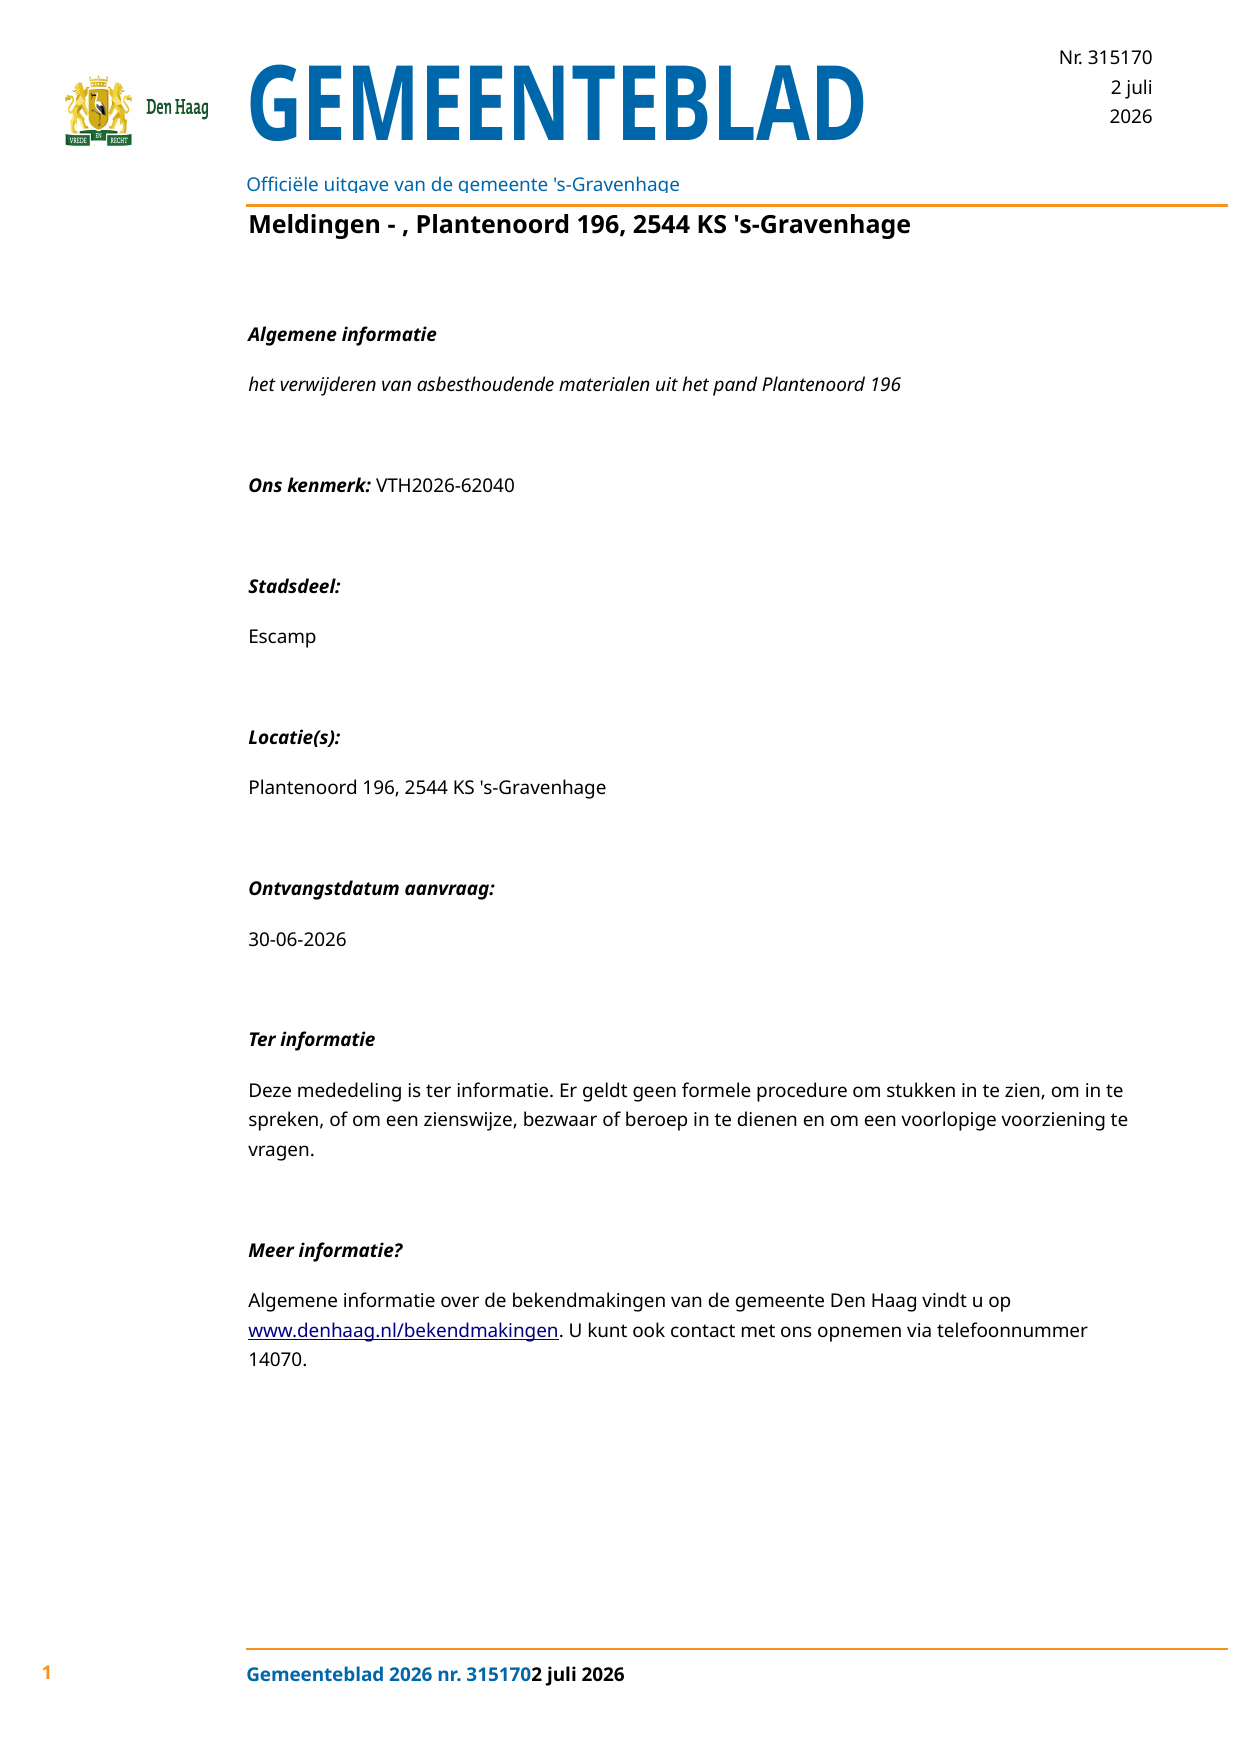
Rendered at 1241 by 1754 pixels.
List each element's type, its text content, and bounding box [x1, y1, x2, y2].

text Algemene informatie over de bekendmakingen van de gemeente Den Haag vindt u op www.denhaag.nl/bekendmakingen. U kunt ook contact met ons opnemen via telefoonnummer 14070. [248, 1287, 1152, 1372]
text het verwijderen van asbesthoudende materialen uit het pand Plantenoord 196 [248, 371, 1152, 397]
text 30-06-2026 [248, 926, 1152, 951]
text Algemene informatie [248, 321, 1152, 346]
text Escamp [248, 623, 1152, 649]
text Ons kenmerk: VTH2026-62040 [248, 472, 1152, 498]
text Ontvangstdatum aanvraag: [248, 875, 1152, 901]
text Deze mededeling is ter informatie. Er geldt geen formele procedure om stukken in te zien, om in te spreken, of om een zienswijze, bezwaar of beroep in te dienen en om een voorlopige voorziening te vragen. [248, 1077, 1152, 1162]
text Meer informatie? [248, 1237, 1152, 1263]
picture [41, 47, 231, 172]
text Stadsdeel: [248, 573, 1152, 598]
text Meldingen - , Plantenoord 196, 2544 KS 's-Gravenhage [248, 207, 1152, 241]
text Plantenoord 196, 2544 KS 's-Gravenhage [248, 774, 1152, 800]
text Ter informatie [248, 1027, 1152, 1052]
text Locatie(s): [248, 724, 1152, 750]
